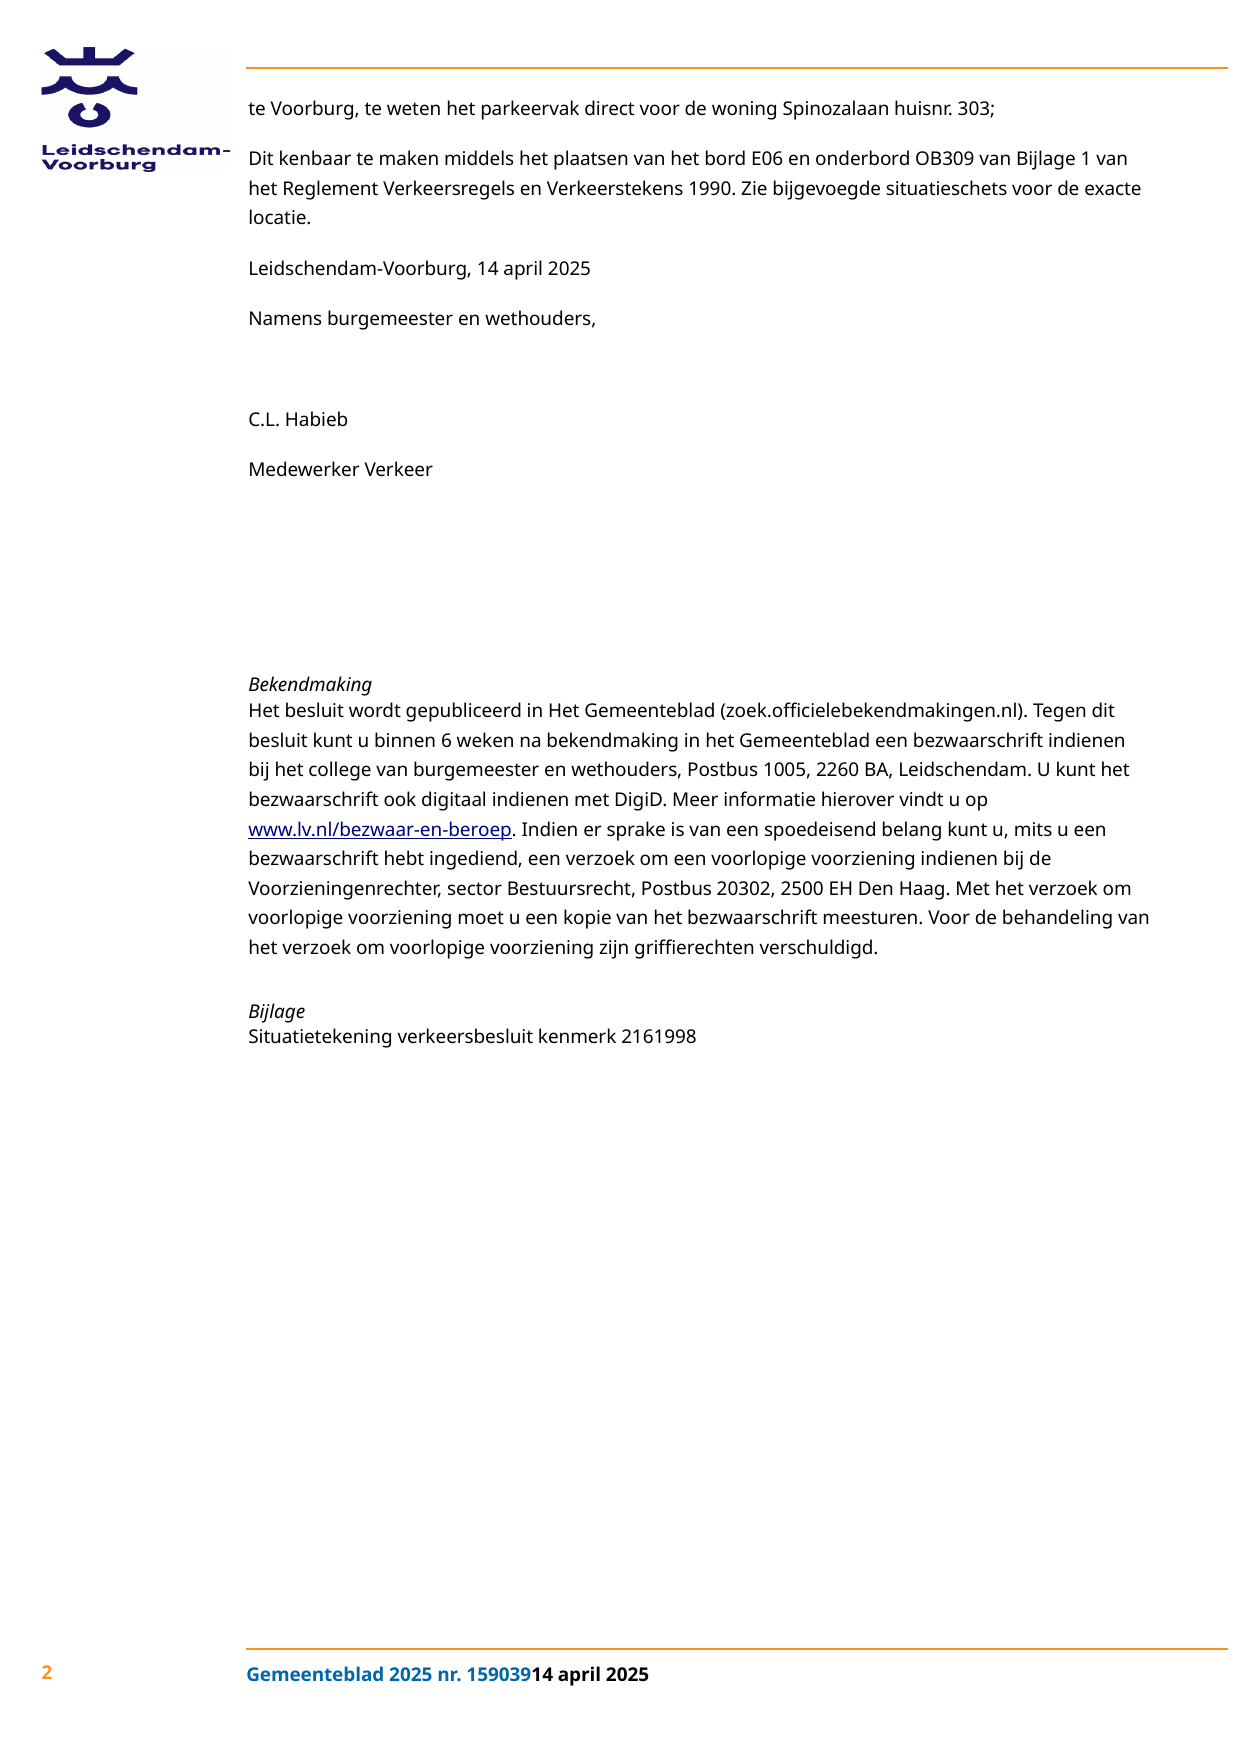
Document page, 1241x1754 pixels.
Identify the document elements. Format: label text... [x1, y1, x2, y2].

picture [41, 47, 231, 172]
text Dit kenbaar te maken middels het plaatsen van het bord E06 en onderbord OB309 van Bijlage 1 van het Reglement Verkeersregels en Verkeerstekens 1990. Zie bijgevoegde situatieschets voor de exacte locatie. [248, 145, 1152, 230]
text C.L. Habieb [248, 406, 1152, 432]
text Namens burgemeester en wethouders, [248, 305, 1152, 331]
text Het besluit wordt gepubliceerd in Het Gemeenteblad (zoek.officielebekendmakingen.nl). Tegen dit besluit kunt u binnen 6 weken na bekendmaking in het Gemeenteblad een bezwaarschrift indienen bij het college van burgemeester en wethouders, Postbus 1005, 2260 BA, Leidschendam. U kunt het bezwaarschrift ook digitaal indienen met DigiD. Meer informatie hierover vindt u op www.lv.nl/bezwaar-en-beroep. Indien er sprake is van een spoedeisend belang kunt u, mits u een bezwaarschrift hebt ingediend, een verzoek om een voorlopige voorziening indienen bij de Voorzieningenrechter, sector Bestuursrecht, Postbus 20302, 2500 EH Den Haag. Met het verzoek om voorlopige voorziening moet u een kopie van het bezwaarschrift meesturen. Voor de behandeling van het verzoek om voorlopige voorziening zijn griffierechten verschuldigd. [248, 697, 1152, 960]
text te Voorburg, te weten het parkeervak direct voor de woning Spinozalaan huisnr. 303; [248, 95, 1152, 121]
text Medewerker Verkeer [248, 456, 1152, 482]
text Situatietekening verkeersbesluit kenmerk 2161998 [248, 1024, 1152, 1049]
text Bekendmaking [248, 672, 1152, 697]
text Bijlage [248, 998, 1152, 1024]
text Leidschendam-Voorburg, 14 april 2025 [248, 255, 1152, 281]
